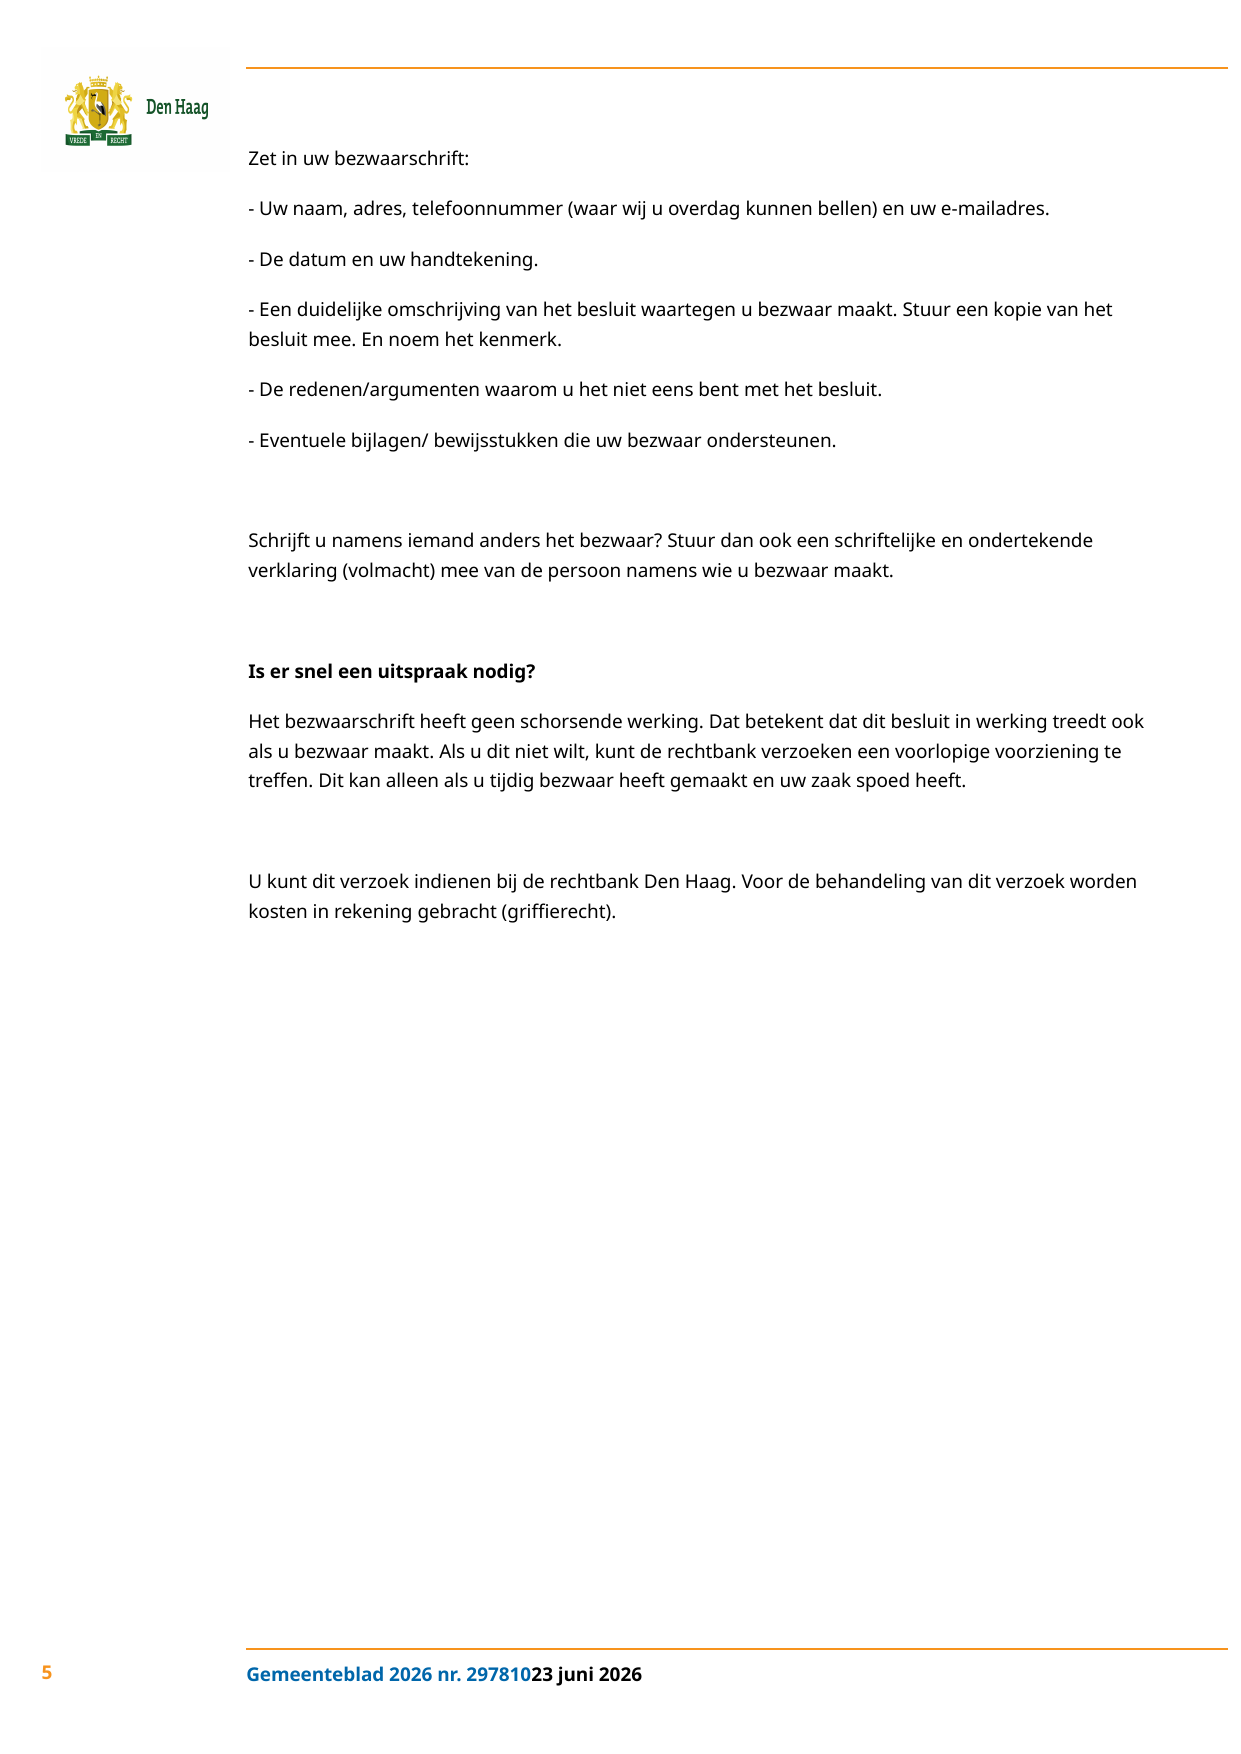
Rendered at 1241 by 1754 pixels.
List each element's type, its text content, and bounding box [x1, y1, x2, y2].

picture [41, 47, 231, 172]
text - Een duidelijke omschrijving van het besluit waartegen u bezwaar maakt. Stuur een kopie van het besluit mee. En noem het kenmerk. [248, 296, 1152, 352]
text - Uw naam, adres, telefoonnummer (waar wij u overdag kunnen bellen) en uw e-mailadres. [248, 196, 1152, 221]
text U kunt dit verzoek indienen bij de rechtbank Den Haag. Voor de behandeling van dit verzoek worden kosten in rekening gebracht (griffierecht). [248, 868, 1152, 924]
text - Eventuele bijlagen/ bewijsstukken die uw bezwaar ondersteunen. [248, 427, 1152, 453]
text Schrijft u namens iemand anders het bezwaar? Stuur dan ook een schriftelijke en ondertekende verklaring (volmacht) mee van de persoon namens wie u bezwaar maakt. [248, 528, 1152, 583]
text Zet in uw bezwaarschrift: [248, 145, 1152, 171]
text - De datum en uw handtekening. [248, 246, 1152, 272]
text Het bezwaarschrift heeft geen schorsende werking. Dat betekent dat dit besluit in werking treedt ook als u bezwaar maakt. Als u dit niet wilt, kunt de rechtbank verzoeken een voorlopige voorziening te treffen. Dit kan alleen als u tijdig bezwaar heeft gemaakt en uw zaak spoed heeft. [248, 708, 1152, 793]
text Is er snel een uitspraak nodig? [248, 658, 1152, 684]
text - De redenen/argumenten waarom u het niet eens bent met het besluit. [248, 376, 1152, 402]
